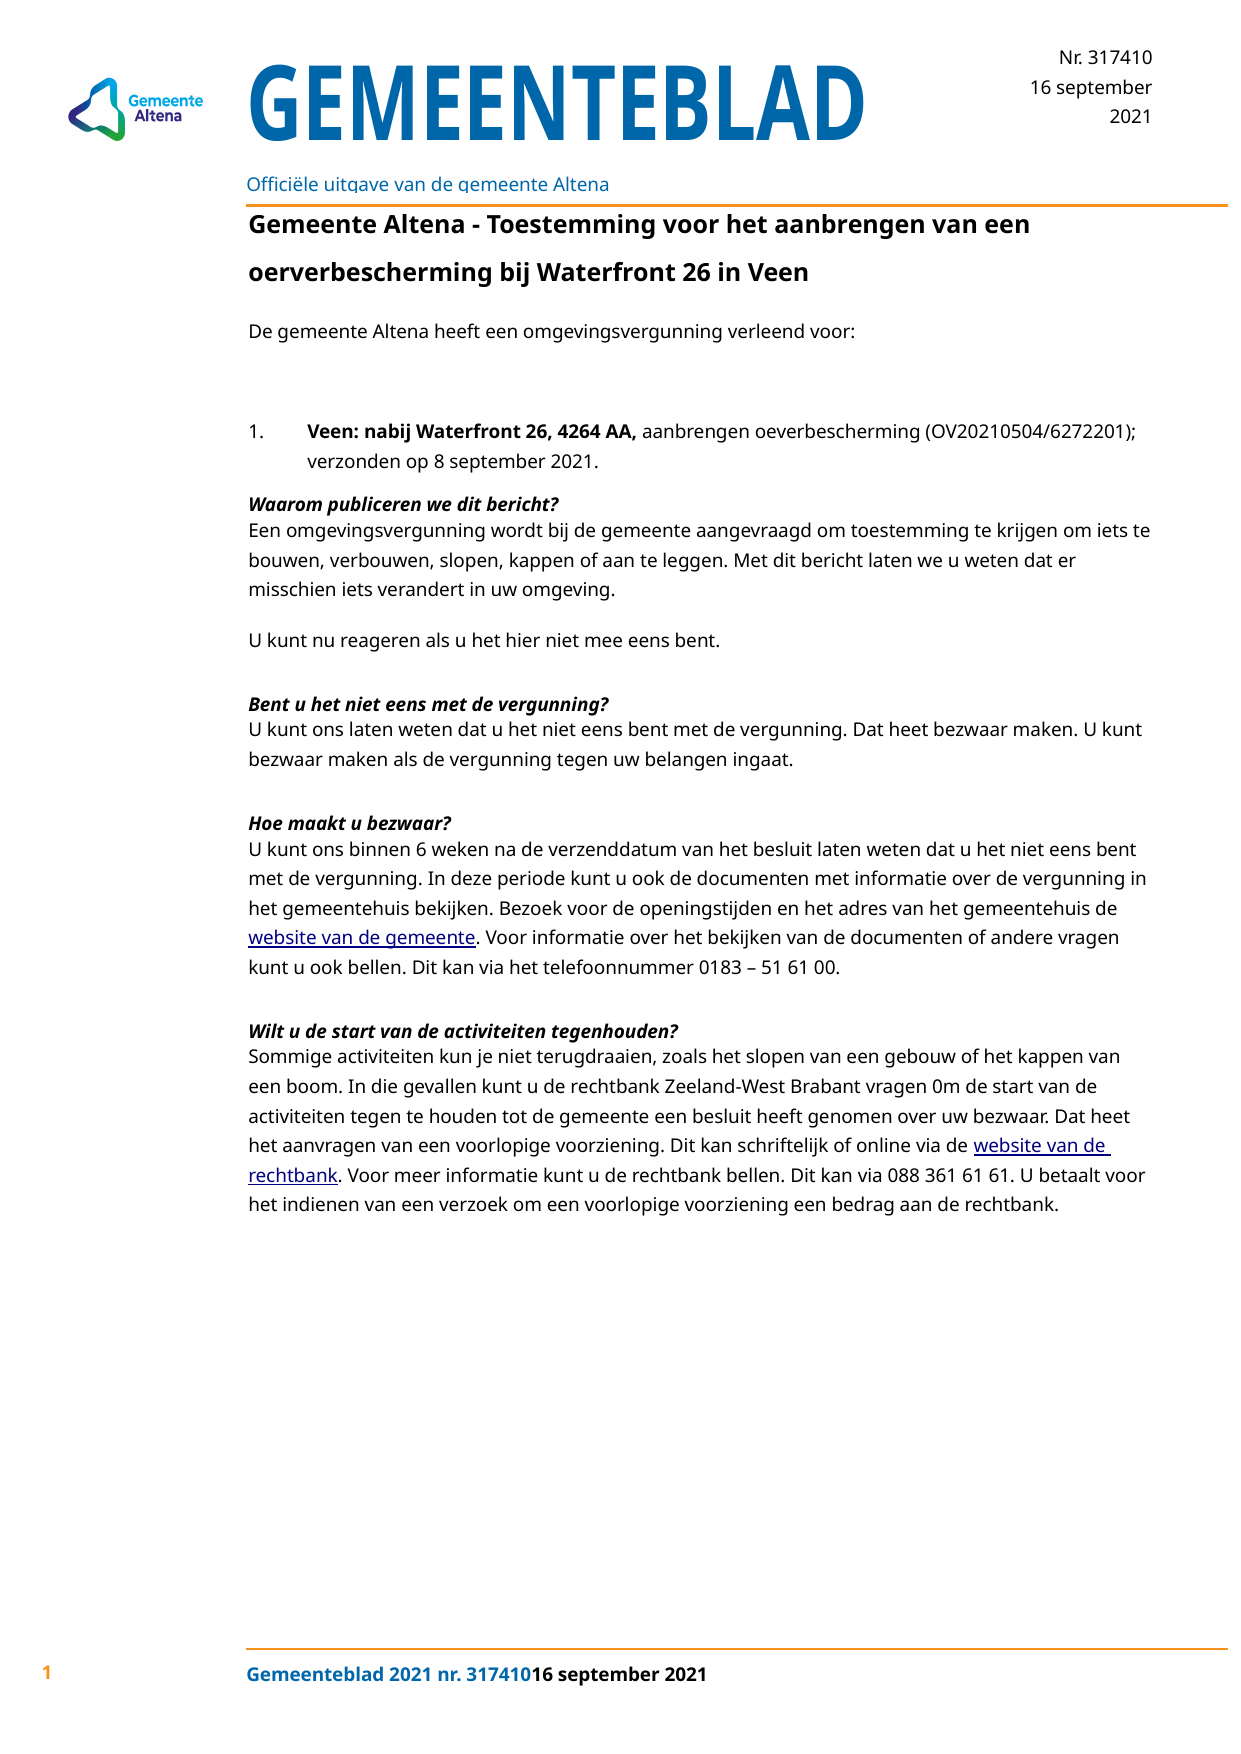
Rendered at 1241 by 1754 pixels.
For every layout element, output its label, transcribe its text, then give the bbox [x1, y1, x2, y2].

text U kunt ons laten weten dat u het niet eens bent met de vergunning. Dat heet bezwaar maken. U kunt bezwaar maken als de vergunning tegen uw belangen ingaat. [248, 716, 1152, 772]
text Bent u het niet eens met de vergunning? [248, 691, 1152, 716]
text U kunt nu reageren als u het hier niet mee eens bent. [248, 627, 1152, 652]
list Veen: nabij Waterfront 26, 4264 AA, aanbrengen oeverbescherming (OV20210504/6272201); verzonden op 8 september 2021. [248, 419, 1152, 474]
text Waarom publiceren we dit bericht? [248, 491, 1152, 517]
text De gemeente Altena heeft een omgevingsvergunning verleend voor: [248, 318, 1152, 344]
text Sommige activiteiten kun je niet terugdraaien, zoals het slopen van een gebouw of het kappen van een boom. In die gevallen kunt u de rechtbank Zeeland-West Brabant vragen 0m de start van de activiteiten tegen te houden tot de gemeente een besluit heeft genomen over uw bezwaar. Dat heet het aanvragen van een voorlopige voorziening. Dit kan schriftelijk of online via de website van de rechtbank. Voor meer informatie kunt u de rechtbank bellen. Dit kan via 088 361 61 61. U betaalt voor het indienen van een verzoek om een voorlopige voorziening een bedrag aan de rechtbank. [248, 1044, 1152, 1217]
text Gemeente Altena - Toestemming voor het aanbrengen van een oerverbescherming bij Waterfront 26 in Veen [248, 207, 1152, 288]
text Hoe maakt u bezwaar? [248, 810, 1152, 836]
text U kunt ons binnen 6 weken na de verzenddatum van het besluit laten weten dat u het niet eens bent met de vergunning. In deze periode kunt u ook de documenten met informatie over de vergunning in het gemeentehuis bekijken. Bezoek voor de openingstijden en het adres van het gemeentehuis de website van de gemeente. Voor informatie over het bekijken van de documenten of andere vragen kunt u ook bellen. Dit kan via het telefoonnummer 0183 – 51 61 00. [248, 836, 1152, 980]
text Wilt u de start van de activiteiten tegenhouden? [248, 1018, 1152, 1044]
picture [41, 47, 231, 172]
text Een omgevingsvergunning wordt bij de gemeente aangevraagd om toestemming te krijgen om iets te bouwen, verbouwen, slopen, kappen of aan te leggen. Met dit bericht laten we u weten dat er misschien iets verandert in uw omgeving. [248, 517, 1152, 602]
